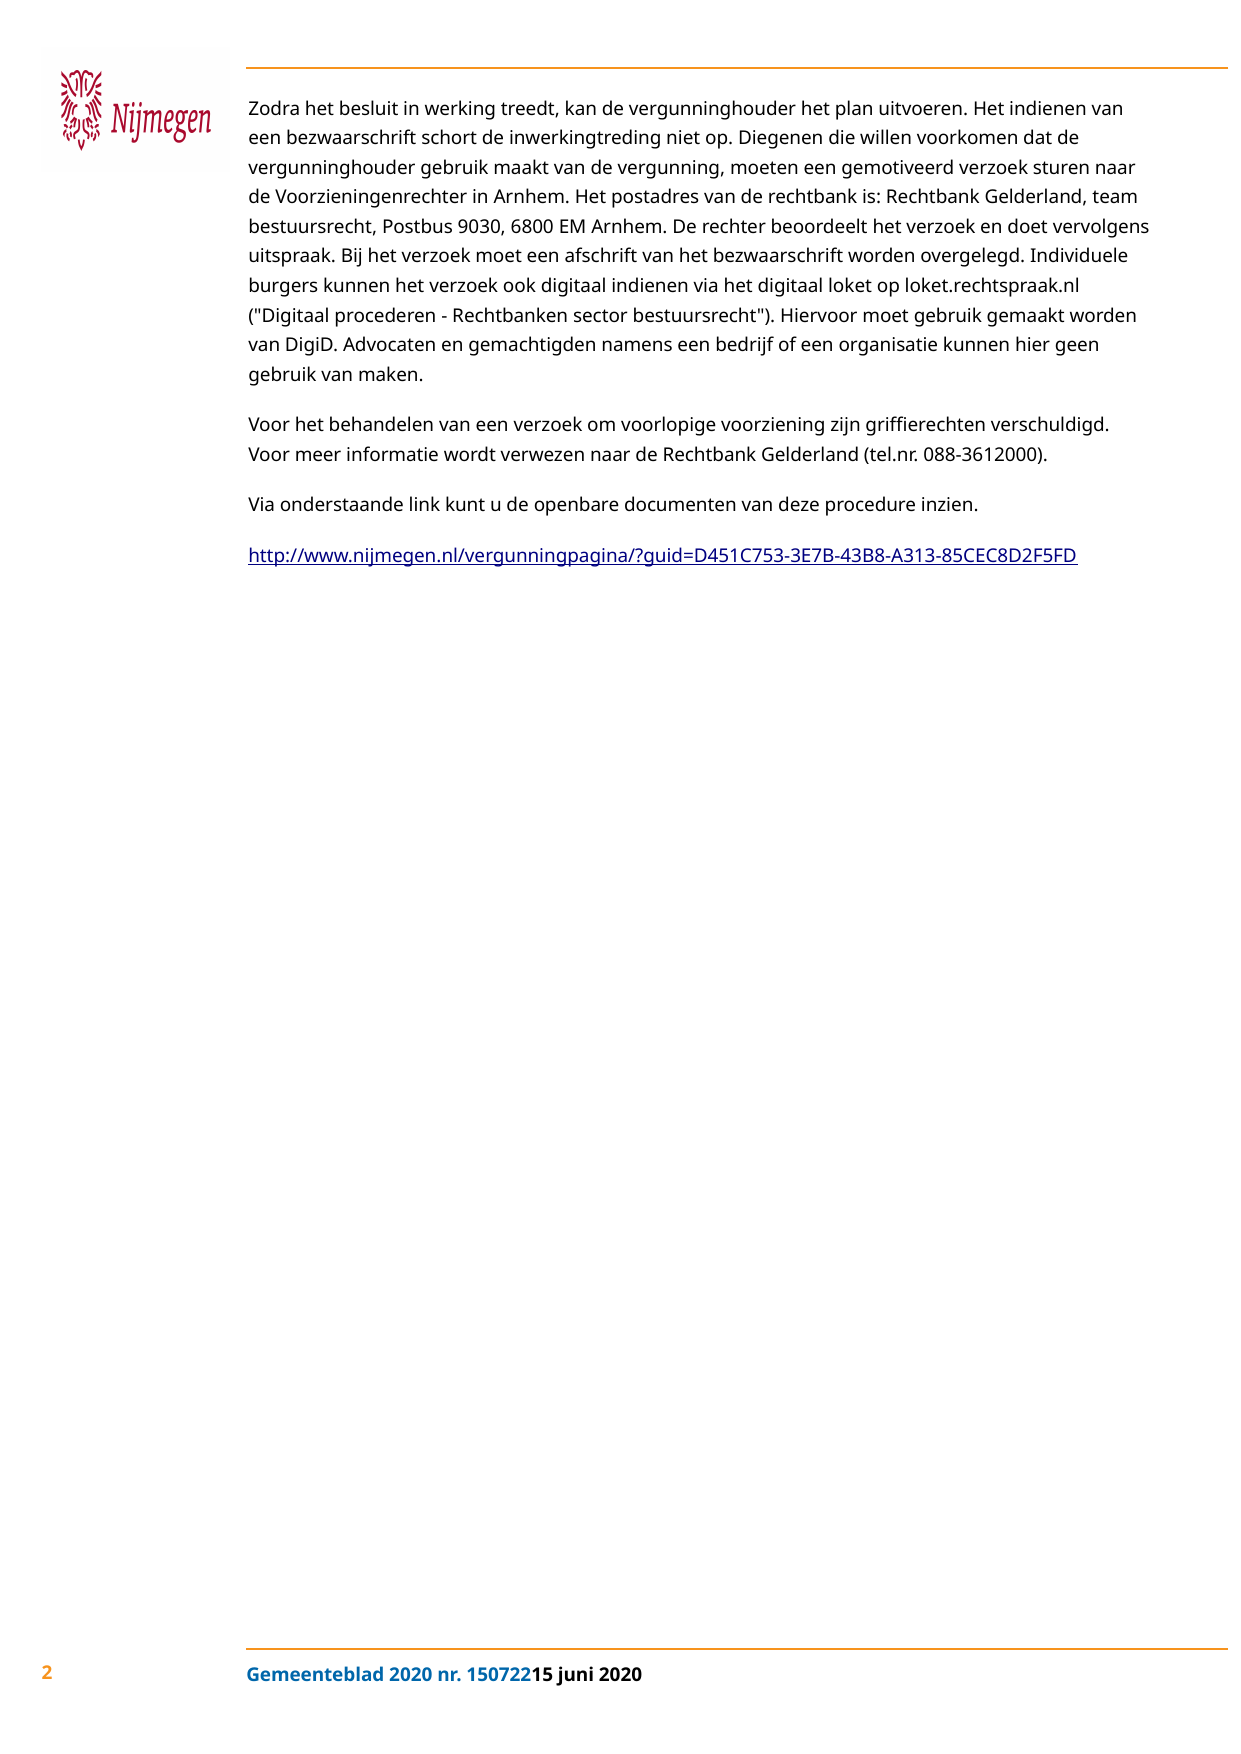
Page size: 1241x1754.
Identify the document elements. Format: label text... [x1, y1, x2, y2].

picture [41, 47, 231, 172]
text Voor het behandelen van een verzoek om voorlopige voorziening zijn griffierechten verschuldigd. Voor meer informatie wordt verwezen naar de Rechtbank Gelderland (tel.nr. 088-3612000). [248, 411, 1152, 467]
text http://www.nijmegen.nl/vergunningpagina/?guid=D451C753-3E7B-43B8-A313-85CEC8D2F5FD [248, 542, 1152, 568]
text Zodra het besluit in werking treedt, kan de vergunninghouder het plan uitvoeren. Het indienen van een bezwaarschrift schort de inwerkingtreding niet op. Diegenen die willen voorkomen dat de vergunninghouder gebruik maakt van de vergunning, moeten een gemotiveerd verzoek sturen naar de Voorzieningenrechter in Arnhem. Het postadres van de rechtbank is: Rechtbank Gelderland, team bestuursrecht, Postbus 9030, 6800 EM Arnhem. De rechter beoordeelt het verzoek en doet vervolgens uitspraak. Bij het verzoek moet een afschrift van het bezwaarschrift worden overgelegd. Individuele burgers kunnen het verzoek ook digitaal indienen via het digitaal loket op loket.rechtspraak.nl ("Digitaal procederen - Rechtbanken sector bestuursrecht"). Hiervoor moet gebruik gemaakt worden van DigiD. Advocaten en gemachtigden namens een bedrijf of een organisatie kunnen hier geen gebruik van maken. [248, 95, 1152, 387]
text Via onderstaande link kunt u de openbare documenten van deze procedure inzien. [248, 491, 1152, 517]
